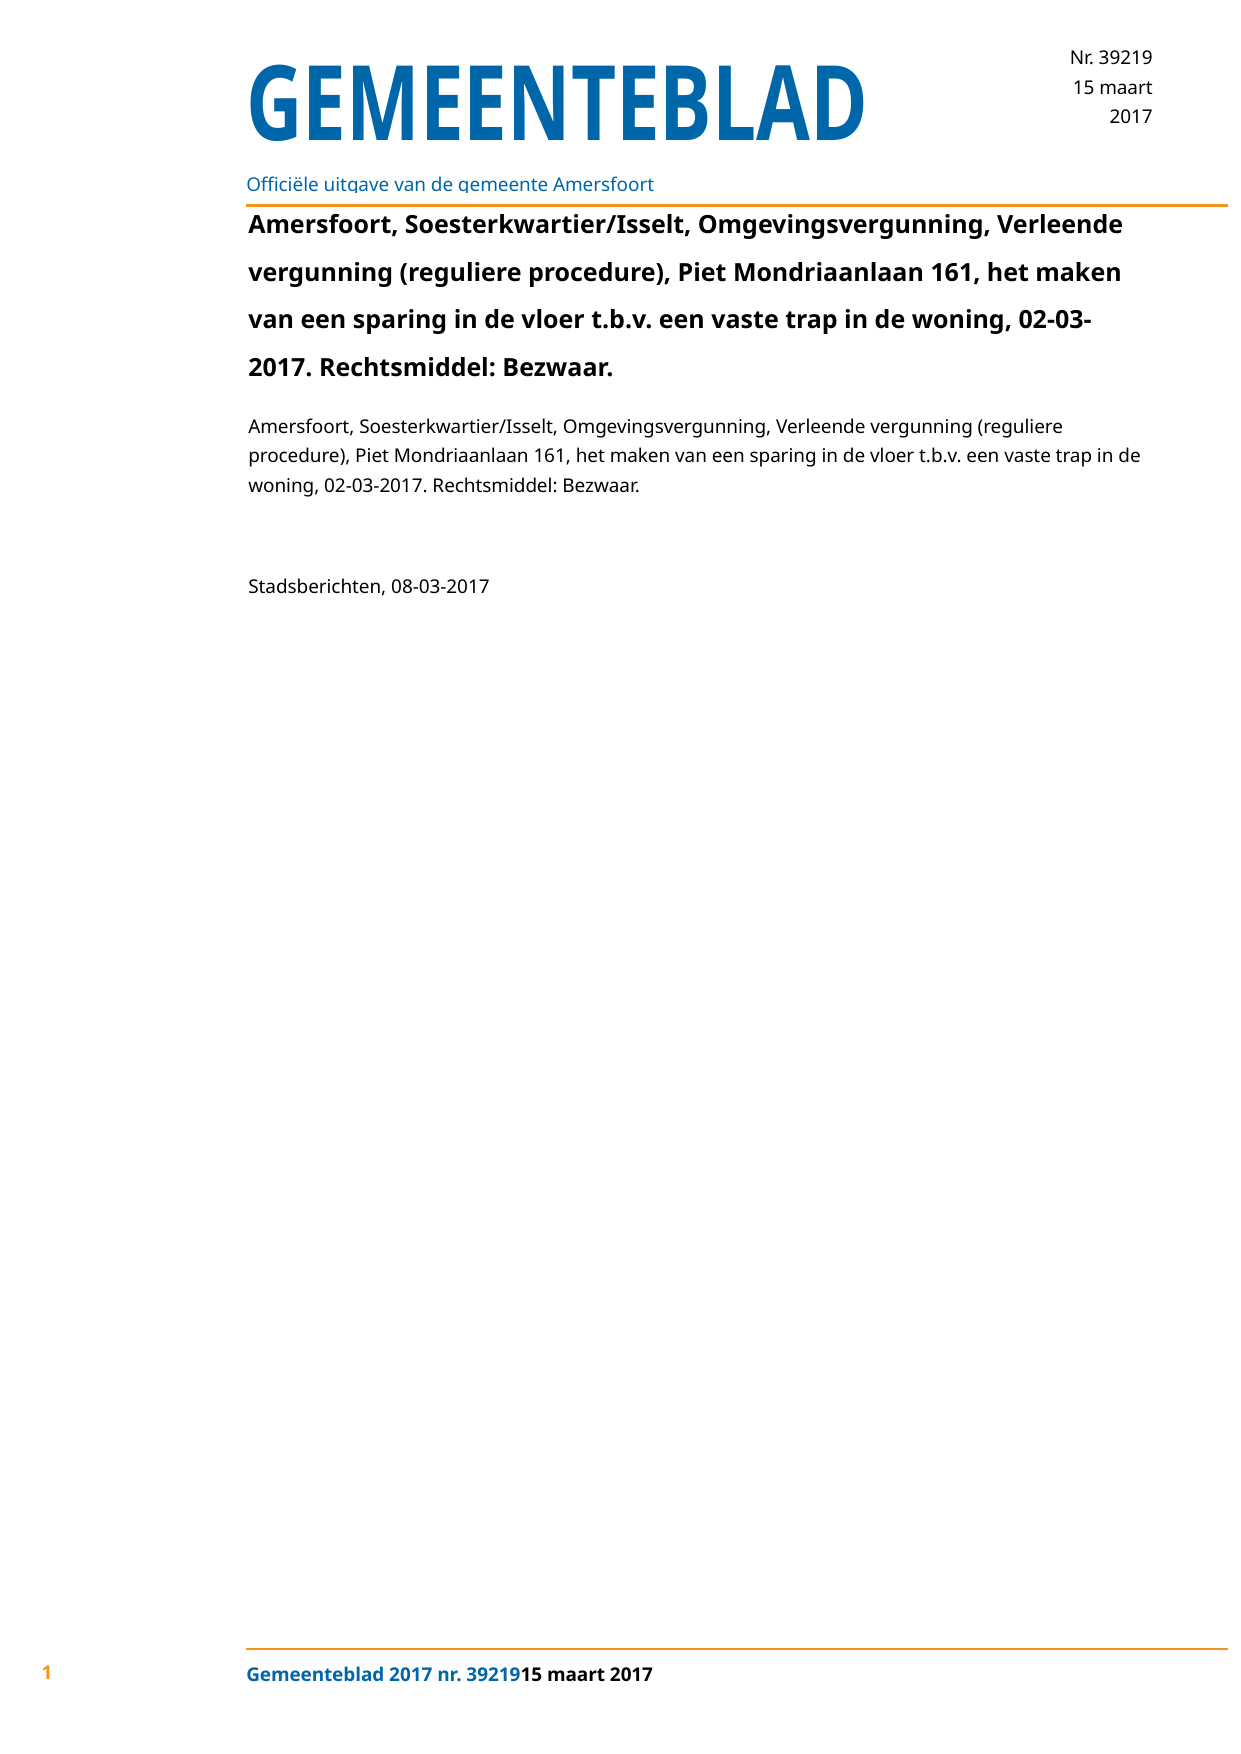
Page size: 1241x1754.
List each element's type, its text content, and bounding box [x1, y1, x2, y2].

text Amersfoort, Soesterkwartier/Isselt, Omgevingsvergunning, Verleende vergunning (reguliere procedure), Piet Mondriaanlaan 161, het maken van een sparing in de vloer t.b.v. een vaste trap in de woning, 02-03-2017. Rechtsmiddel: Bezwaar. [248, 413, 1152, 498]
picture [41, 47, 231, 172]
text Amersfoort, Soesterkwartier/Isselt, Omgevingsvergunning, Verleende vergunning (reguliere procedure), Piet Mondriaanlaan 161, het maken van een sparing in de vloer t.b.v. een vaste trap in de woning, 02-03-2017. Rechtsmiddel: Bezwaar. [248, 207, 1152, 384]
text Stadsberichten, 08-03-2017 [248, 573, 1152, 599]
